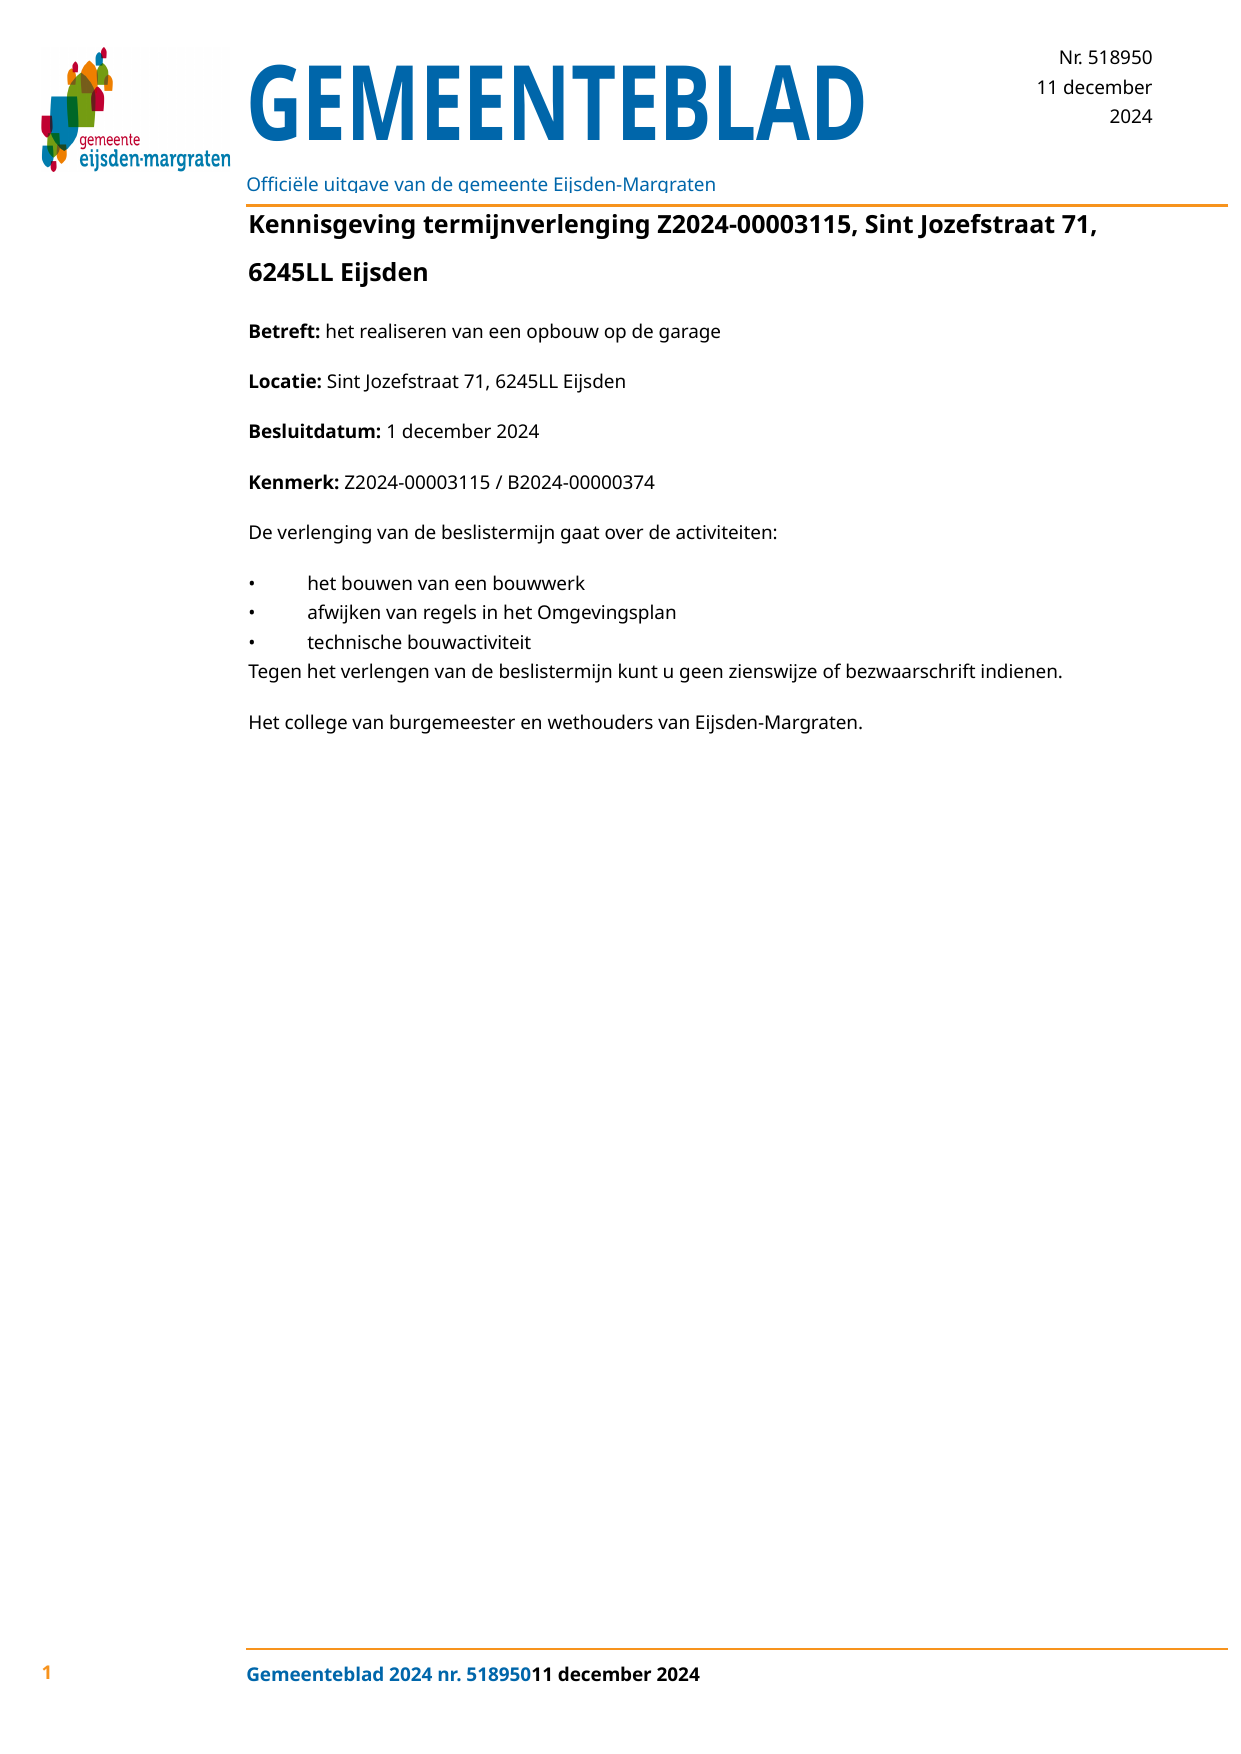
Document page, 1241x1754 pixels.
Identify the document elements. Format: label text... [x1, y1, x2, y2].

text Het college van burgemeester en wethouders van Eijsden-Margraten. [248, 709, 1152, 735]
text Locatie: Sint Jozefstraat 71, 6245LL Eijsden [248, 368, 1152, 394]
list technische bouwactiviteit [248, 629, 1152, 655]
text Betreft: het realiseren van een opbouw op de garage [248, 318, 1152, 344]
list afwijken van regels in het Omgevingsplan [248, 599, 1152, 625]
text Besluitdatum: 1 december 2024 [248, 419, 1152, 444]
text De verlenging van de beslistermijn gaat over de activiteiten: [248, 519, 1152, 545]
text Kennisgeving termijnverlenging Z2024-00003115, Sint Jozefstraat 71, 6245LL Eijsden [248, 207, 1152, 288]
list het bouwen van een bouwwerk [248, 570, 1152, 596]
text Kenmerk: Z2024-00003115 / B2024-00000374 [248, 469, 1152, 495]
text Tegen het verlengen van de beslistermijn kunt u geen zienswijze of bezwaarschrift indienen. [248, 659, 1152, 684]
picture [41, 47, 231, 172]
